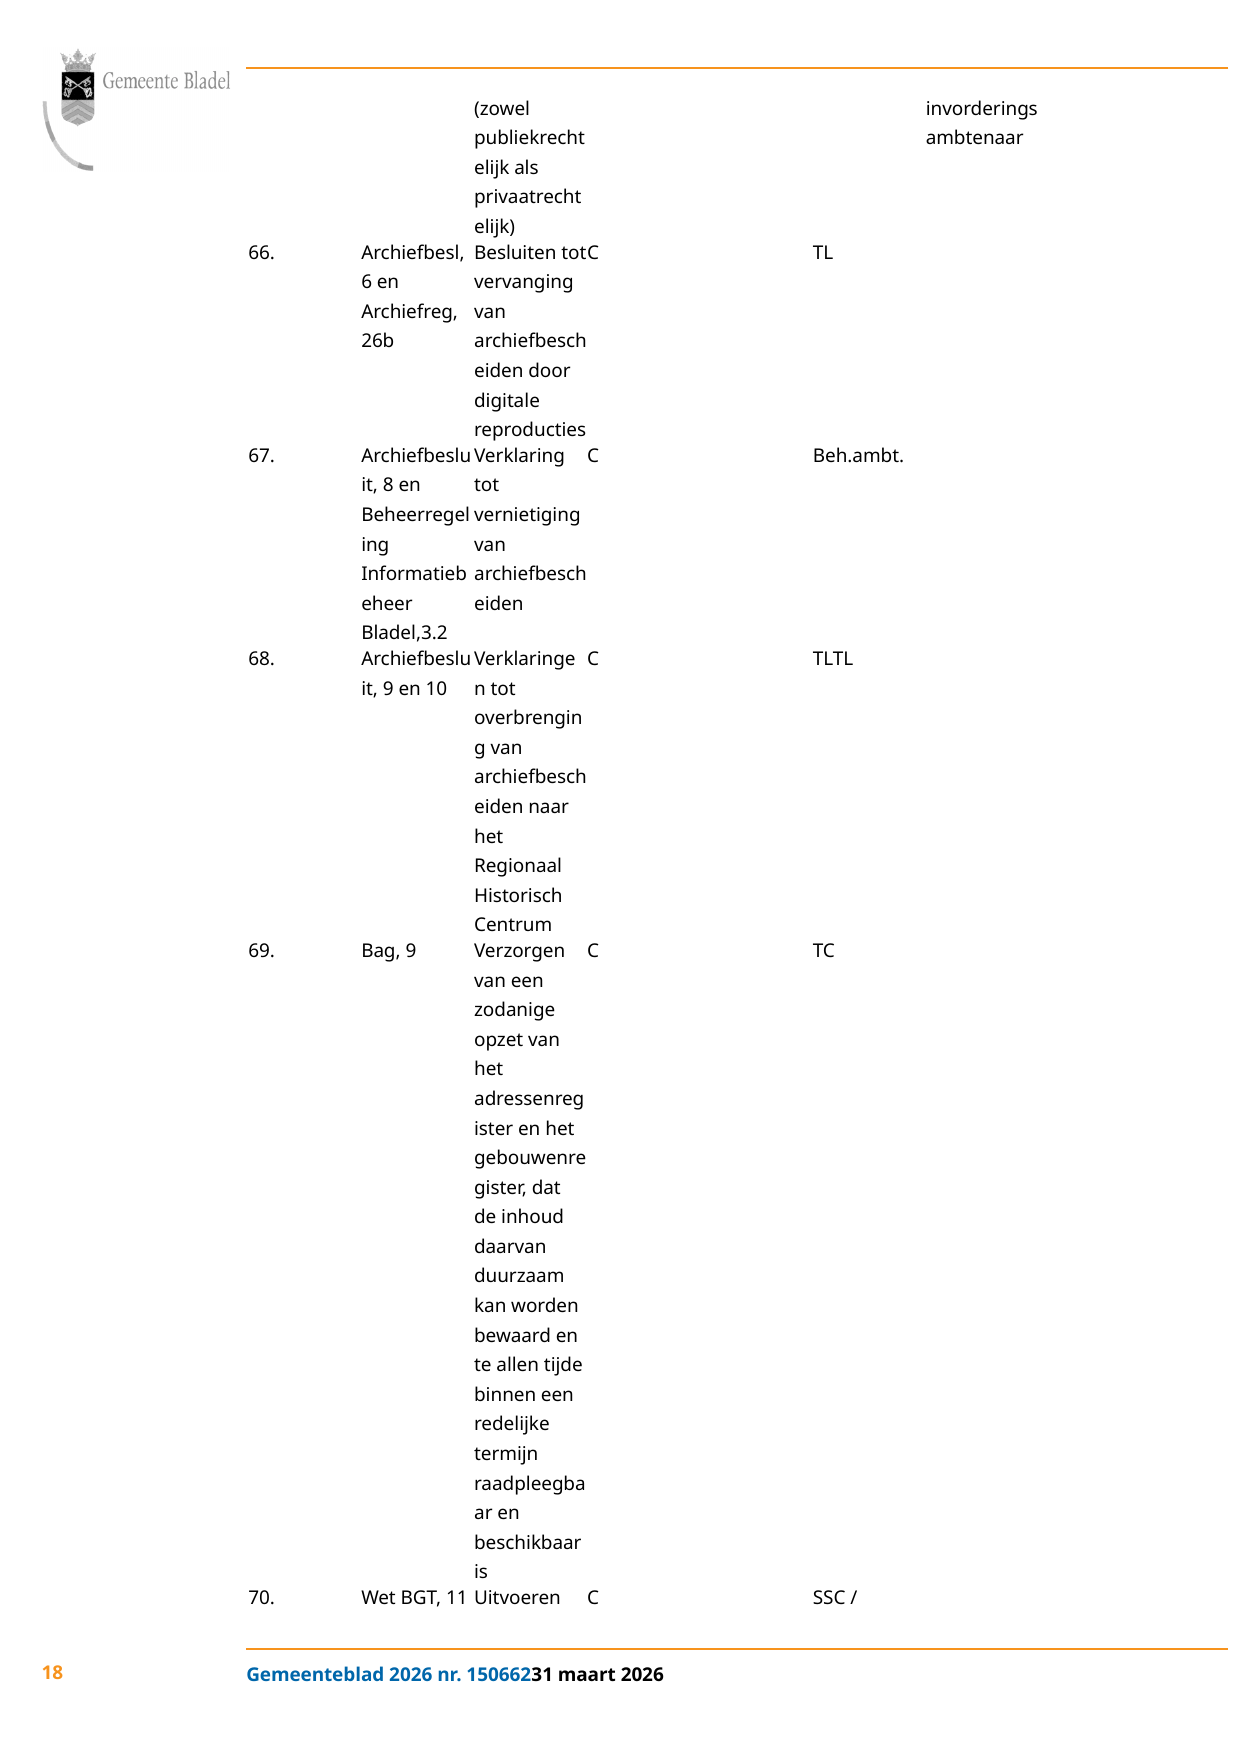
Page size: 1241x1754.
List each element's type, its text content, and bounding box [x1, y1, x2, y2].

table_cell Besluiten tot vervanging van archiefbescheiden door digitale reproducties [474, 239, 587, 442]
table_cell [1039, 645, 1152, 937]
table_cell 66. [248, 239, 361, 442]
table_cell SSC / [813, 1584, 926, 1610]
table_cell Archiefbesl, 6 en Archiefreg, 26b [361, 239, 474, 442]
table_cell [1039, 442, 1152, 645]
table_cell [926, 645, 1038, 937]
table_cell invorderingsambtenaar [926, 95, 1038, 239]
table_cell Bag, 9 [361, 937, 474, 1584]
table_cell Verzorgen van een zodanige opzet van het adressenregister en het gebouwenregister, dat de inhoud daarvan duurzaam kan worden bewaard en te allen tijde binnen een redelijke termijn raadpleegbaar en beschikbaar is [474, 937, 587, 1584]
table_cell [926, 1584, 1038, 1610]
table_cell 68. [248, 645, 361, 937]
table_cell [700, 95, 813, 239]
table_cell 67. [248, 442, 361, 645]
table_cell Verklaringen tot overbrenging van archiefbescheiden naar het Regionaal Historisch Centrum [474, 645, 587, 937]
table_cell [361, 95, 474, 239]
table_cell [700, 645, 813, 937]
table_cell C [587, 442, 700, 645]
table_cell [700, 239, 813, 442]
table_cell [926, 239, 1038, 442]
table_cell Wet BGT, 11 [361, 1584, 474, 1610]
table_cell Uitvoeren [474, 1584, 587, 1610]
table_cell [926, 937, 1038, 1584]
table_cell TLTL [813, 645, 926, 937]
table_cell [248, 95, 361, 239]
table_cell [1039, 239, 1152, 442]
table_cell Verklaring tot vernietiging van archiefbescheiden [474, 442, 587, 645]
table_cell [813, 95, 926, 239]
table_cell [700, 937, 813, 1584]
table_cell [926, 442, 1038, 645]
table_cell Archiefbesluit, 9 en 10 [361, 645, 474, 937]
table_cell [1039, 937, 1152, 1584]
table_cell TC [813, 937, 926, 1584]
picture [41, 47, 231, 172]
table_cell Beh.ambt. [813, 442, 926, 645]
table_cell C [587, 1584, 700, 1610]
table_cell [700, 442, 813, 645]
table_cell C [587, 239, 700, 442]
table_cell [1039, 1584, 1152, 1610]
table_cell C [587, 937, 700, 1584]
table_cell [587, 95, 700, 239]
table_cell [700, 1584, 813, 1610]
table_cell (zowel publiekrechtelijk als privaatrechtelijk) [474, 95, 587, 239]
table_cell 70. [248, 1584, 361, 1610]
table_cell 69. [248, 937, 361, 1584]
table_cell [1039, 95, 1152, 239]
table_cell C [587, 645, 700, 937]
table_cell TL [813, 239, 926, 442]
table_cell Archiefbesluit, 8 en Beheerregeling Informatiebeheer Bladel,3.2 [361, 442, 474, 645]
